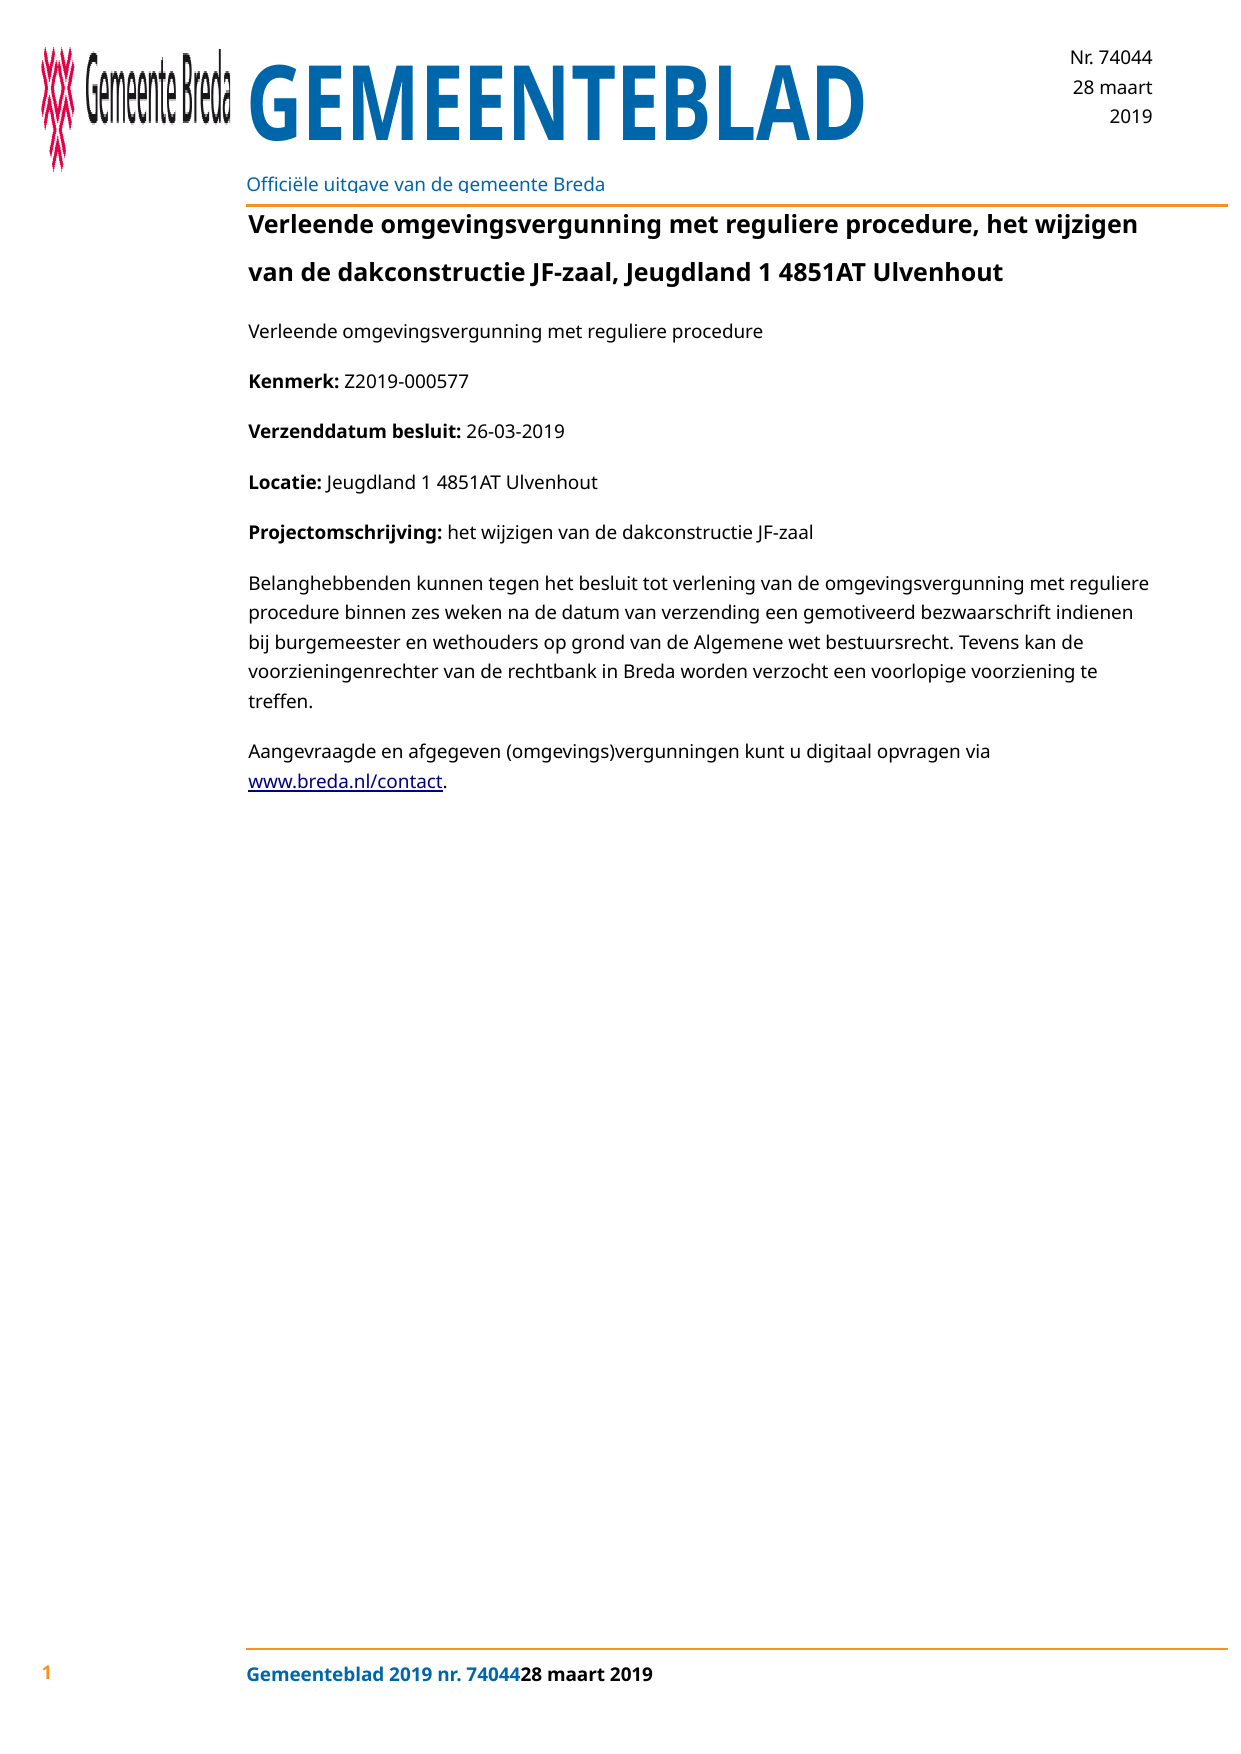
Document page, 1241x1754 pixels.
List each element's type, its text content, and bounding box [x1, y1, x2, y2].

text Verleende omgevingsvergunning met reguliere procedure [248, 318, 1152, 344]
picture [41, 47, 231, 172]
text Aangevraagde en afgegeven (omgevings)vergunningen kunt u digitaal opvragen via www.breda.nl/contact. [248, 739, 1152, 794]
text Locatie: Jeugdland 1 4851AT Ulvenhout [248, 469, 1152, 495]
text Verzenddatum besluit: 26-03-2019 [248, 419, 1152, 444]
text Belanghebbenden kunnen tegen het besluit tot verlening van de omgevingsvergunning met reguliere procedure binnen zes weken na de datum van verzending een gemotiveerd bezwaarschrift indienen bij burgemeester en wethouders op grond van de Algemene wet bestuursrecht. Tevens kan de voorzieningenrechter van de rechtbank in Breda worden verzocht een voorlopige voorziening te treffen. [248, 570, 1152, 714]
text Projectomschrijving: het wijzigen van de dakconstructie JF-zaal [248, 519, 1152, 545]
text Kenmerk: Z2019-000577 [248, 368, 1152, 394]
text Verleende omgevingsvergunning met reguliere procedure, het wijzigen van de dakconstructie JF-zaal, Jeugdland 1 4851AT Ulvenhout [248, 207, 1152, 288]
